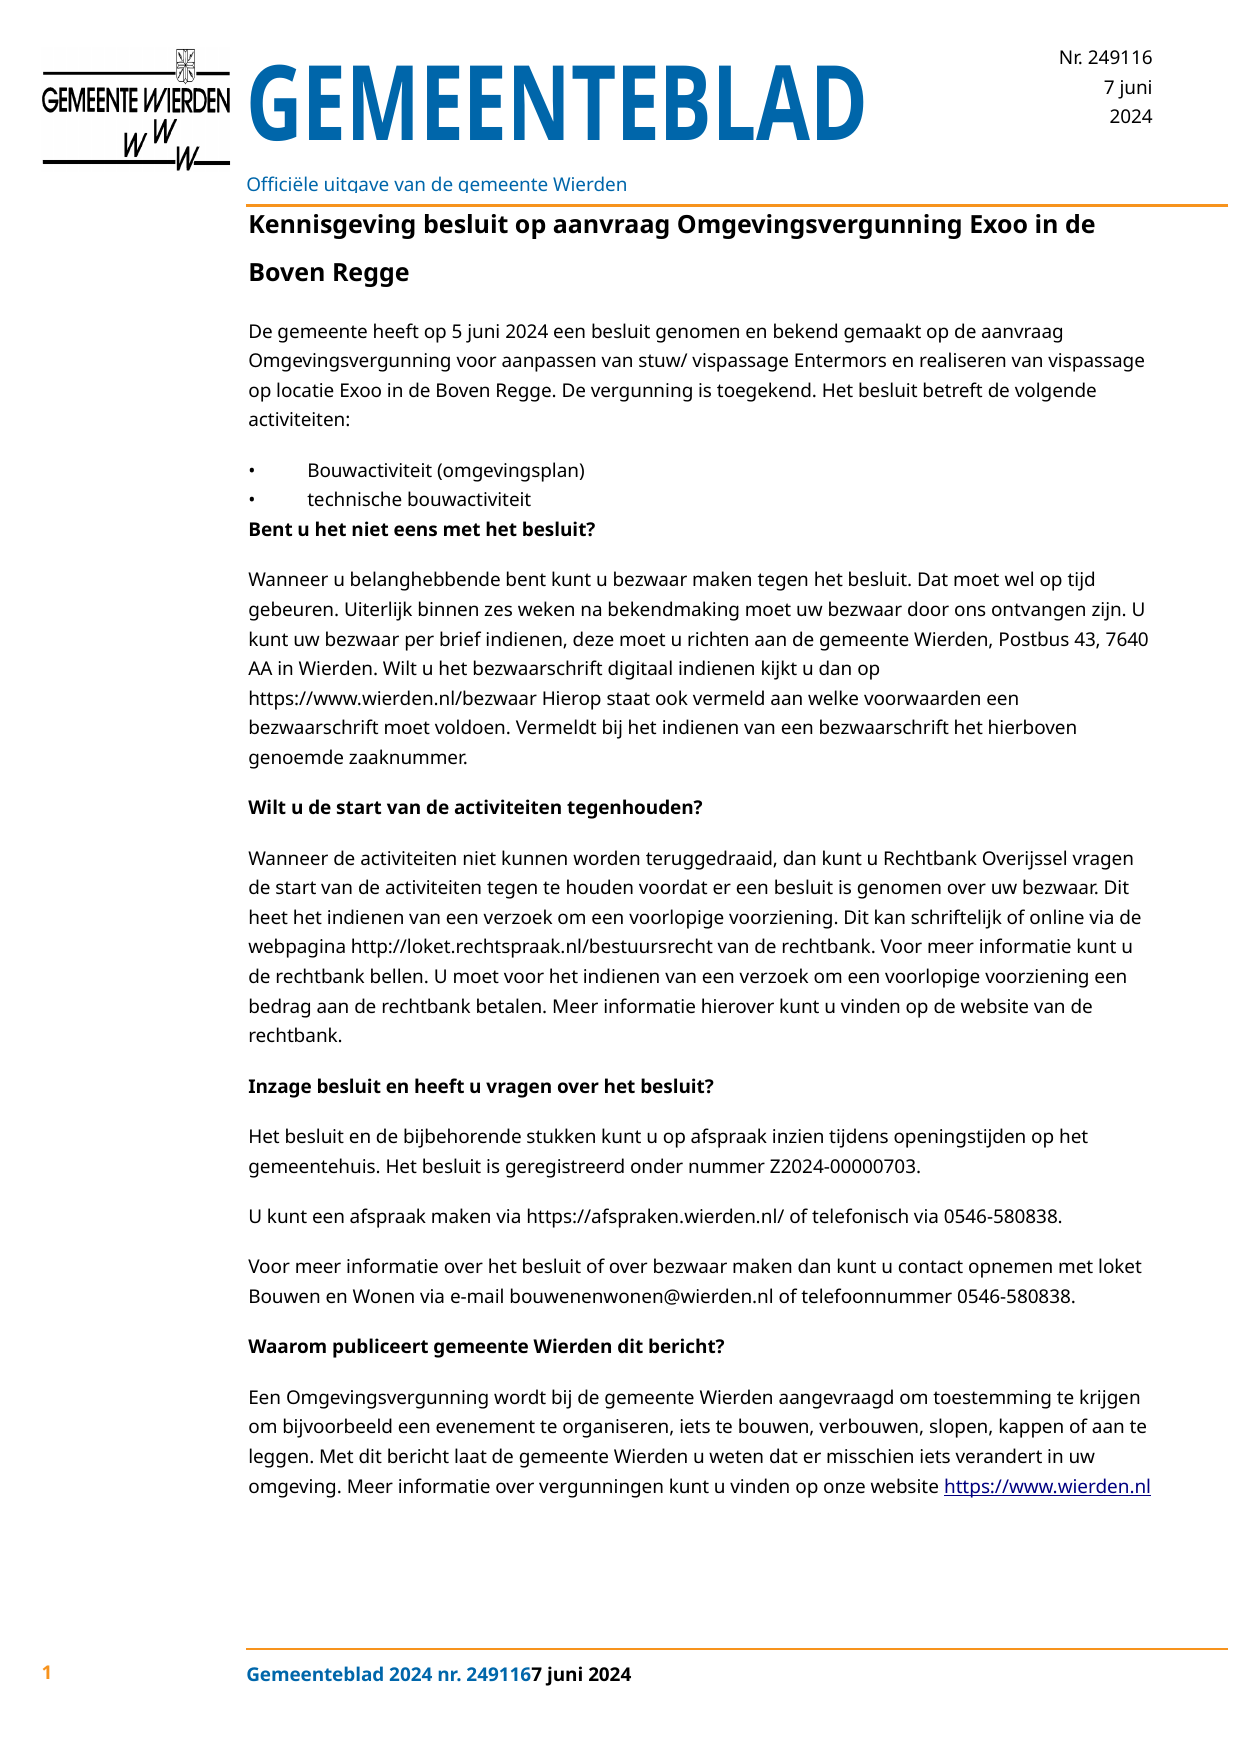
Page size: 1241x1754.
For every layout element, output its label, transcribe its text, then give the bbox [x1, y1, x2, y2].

picture [41, 47, 231, 172]
text Wanneer de activiteiten niet kunnen worden teruggedraaid, dan kunt u Rechtbank Overijssel vragen de start van de activiteiten tegen te houden voordat er een besluit is genomen over uw bezwaar. Dit heet het indienen van een verzoek om een voorlopige voorziening. Dit kan schriftelijk of online via de webpagina http://loket.rechtspraak.nl/bestuursrecht van de rechtbank. Voor meer informatie kunt u de rechtbank bellen. U moet voor het indienen van een verzoek om een voorlopige voorziening een bedrag aan de rechtbank betalen. Meer informatie hierover kunt u vinden op de website van de rechtbank. [248, 845, 1152, 1048]
text Wilt u de start van de activiteiten tegenhouden? [248, 794, 1152, 820]
text Het besluit en de bijbehorende stukken kunt u op afspraak inzien tijdens openingstijden op het gemeentehuis. Het besluit is geregistreerd onder nummer Z2024-00000703. [248, 1123, 1152, 1179]
list Bouwactiviteit (omgevingsplan) [248, 457, 1152, 483]
text Wanneer u belanghebbende bent kunt u bezwaar maken tegen het besluit. Dat moet wel op tijd gebeuren. Uiterlijk binnen zes weken na bekendmaking moet uw bezwaar door ons ontvangen zijn. U kunt uw bezwaar per brief indienen, deze moet u richten aan de gemeente Wierden, Postbus 43, 7640 AA in Wierden. Wilt u het bezwaarschrift digitaal indienen kijkt u dan op https://www.wierden.nl/bezwaar Hierop staat ook vermeld aan welke voorwaarden een bezwaarschrift moet voldoen. Vermeldt bij het indienen van een bezwaarschrift het hierboven genoemde zaaknummer. [248, 567, 1152, 770]
text De gemeente heeft op 5 juni 2024 een besluit genomen en bekend gemaakt op de aanvraag Omgevingsvergunning voor aanpassen van stuw/ vispassage Entermors en realiseren van vispassage op locatie Exoo in de Boven Regge. De vergunning is toegekend. Het besluit betreft de volgende activiteiten: [248, 318, 1152, 432]
list technische bouwactiviteit [248, 487, 1152, 512]
text U kunt een afspraak maken via https://afspraken.wierden.nl/ of telefonisch via 0546-580838. [248, 1203, 1152, 1229]
text Kennisgeving besluit op aanvraag Omgevingsvergunning Exoo in de Boven Regge [248, 207, 1152, 288]
text Een Omgevingsvergunning wordt bij de gemeente Wierden aangevraagd om toestemming te krijgen om bijvoorbeeld een evenement te organiseren, iets te bouwen, verbouwen, slopen, kappen of aan te leggen. Met dit bericht laat de gemeente Wierden u weten dat er misschien iets verandert in uw omgeving. Meer informatie over vergunningen kunt u vinden op onze website https://www.wierden.nl [248, 1384, 1152, 1499]
text Inzage besluit en heeft u vragen over het besluit? [248, 1073, 1152, 1099]
text Voor meer informatie over het besluit of over bezwaar maken dan kunt u contact opnemen met loket Bouwen en Wonen via e-mail bouwenenwonen@wierden.nl of telefoonnummer 0546-580838. [248, 1254, 1152, 1309]
text Bent u het niet eens met het besluit? [248, 516, 1152, 542]
text Waarom publiceert gemeente Wierden dit bericht? [248, 1334, 1152, 1359]
